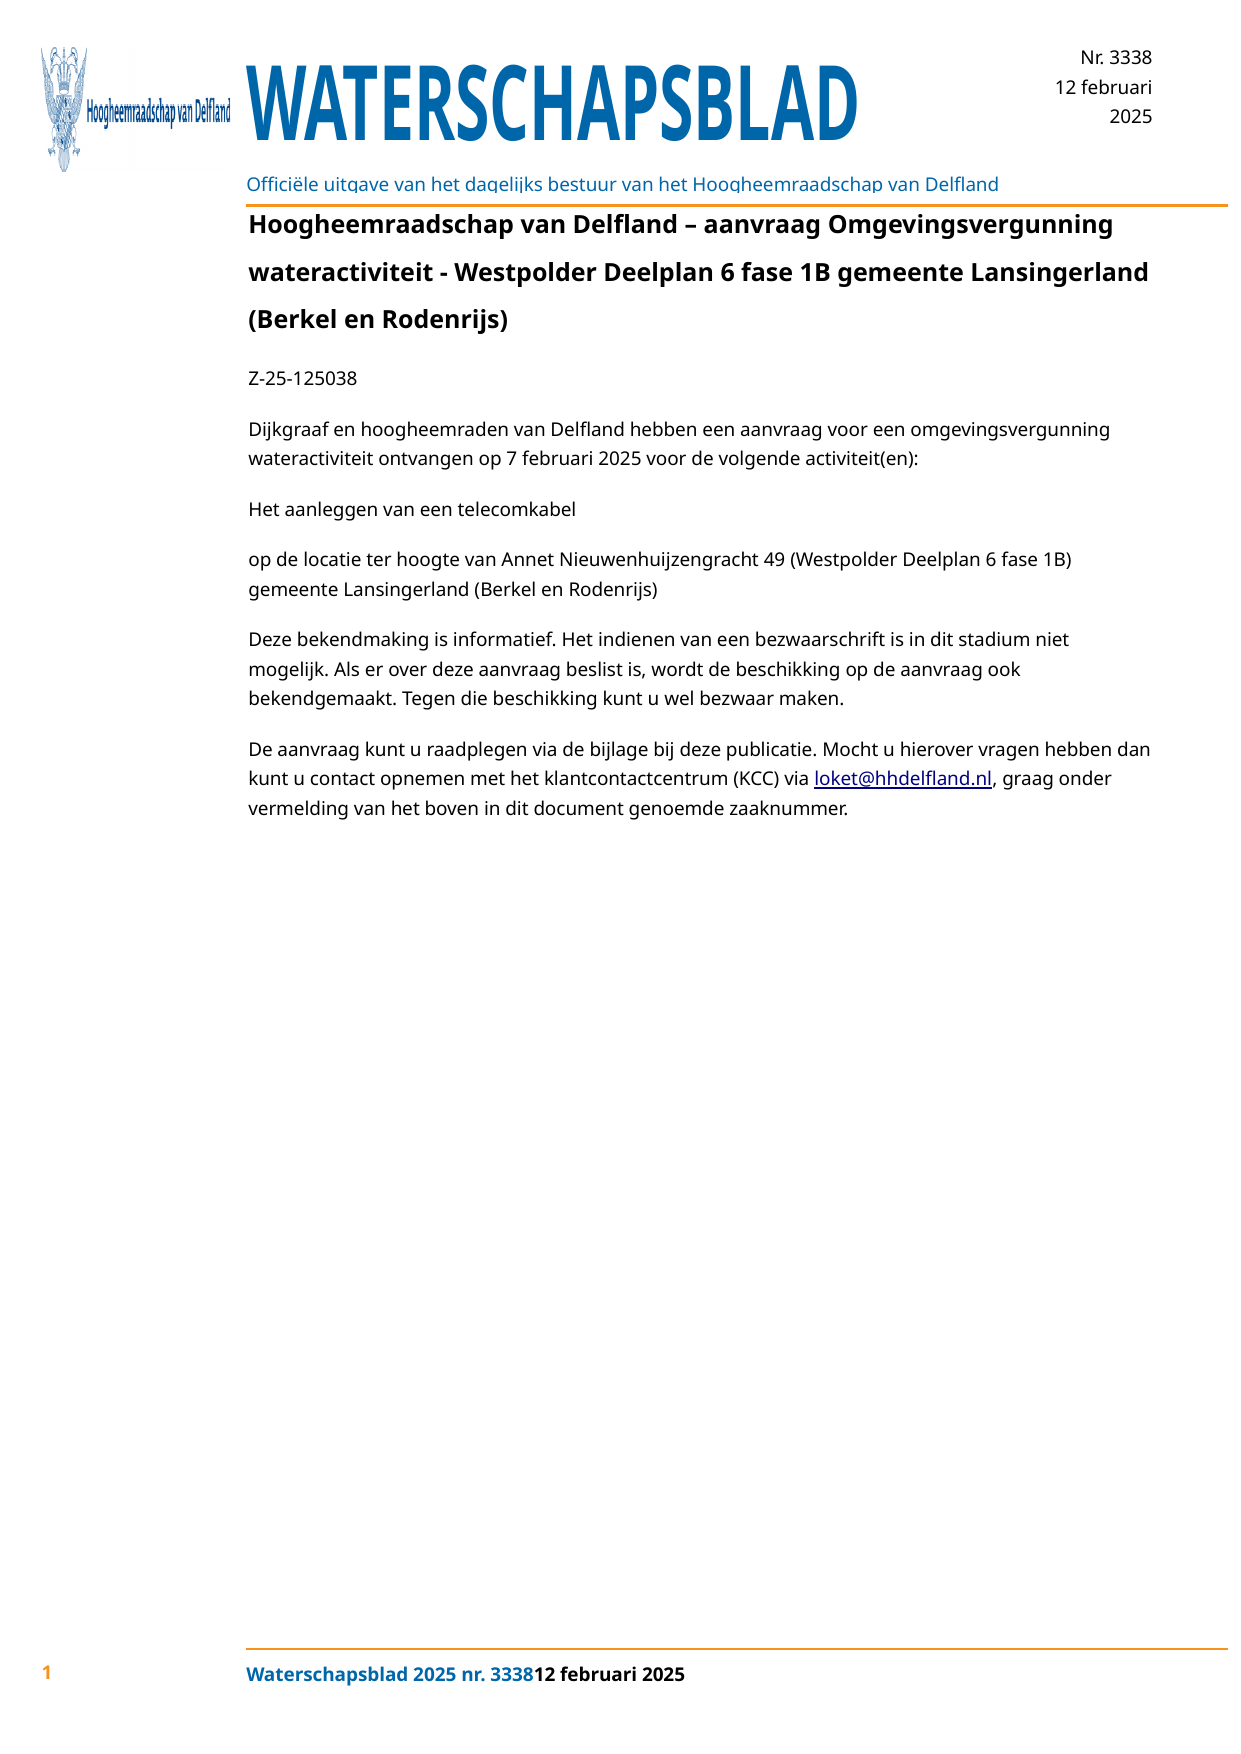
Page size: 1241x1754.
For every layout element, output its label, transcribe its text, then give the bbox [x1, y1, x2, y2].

text op de locatie ter hoogte van Annet Nieuwenhuijzengracht 49 (Westpolder Deelplan 6 fase 1B) gemeente Lansingerland (Berkel en Rodenrijs) [248, 546, 1152, 602]
text Het aanleggen van een telecomkabel [248, 496, 1152, 522]
text Dijkgraaf en hoogheemraden van Delfland hebben een aanvraag voor een omgevingsvergunning wateractiviteit ontvangen op 7 februari 2025 voor de volgende activiteit(en): [248, 416, 1152, 471]
text De aanvraag kunt u raadplegen via de bijlage bij deze publicatie. Mocht u hierover vragen hebben dan kunt u contact opnemen met het klantcontactcentrum (KCC) via loket@hhdelfland.nl, graag onder vermelding van het boven in dit document genoemde zaaknummer. [248, 736, 1152, 821]
text Deze bekendmaking is informatief. Het indienen van een bezwaarschrift is in dit stadium niet mogelijk. Als er over deze aanvraag beslist is, wordt de beschikking op de aanvraag ook bekendgemaakt. Tegen die beschikking kunt u wel bezwaar maken. [248, 626, 1152, 711]
picture [41, 47, 231, 172]
text Z-25-125038 [248, 366, 1152, 391]
text Hoogheemraadschap van Delfland – aanvraag Omgevingsvergunning wateractiviteit - Westpolder Deelplan 6 fase 1B gemeente Lansingerland (Berkel en Rodenrijs) [248, 207, 1152, 336]
